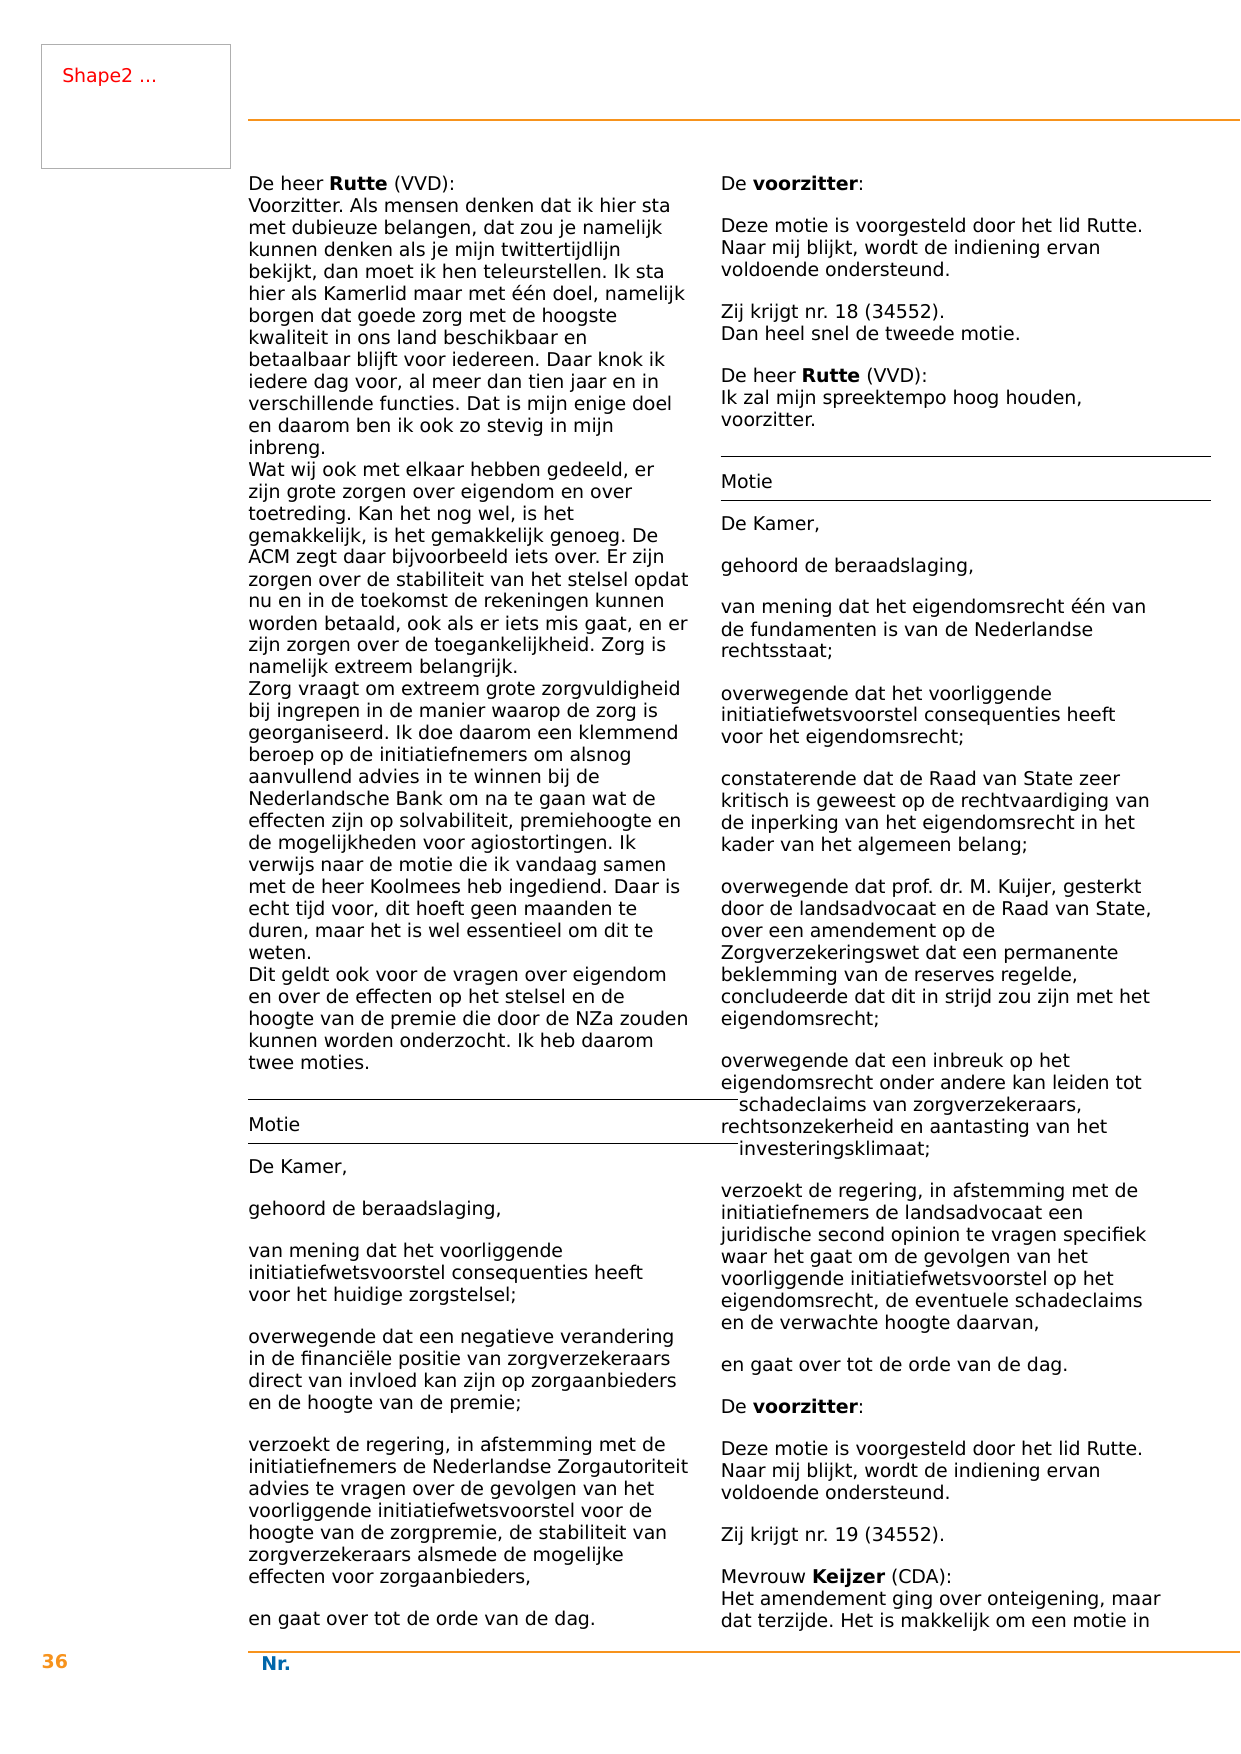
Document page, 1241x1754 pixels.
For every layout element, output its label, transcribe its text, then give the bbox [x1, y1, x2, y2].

text Voorzitter. Als mensen denken dat ik hier sta met dubieuze belangen, dat zou je namelijk kunnen denken als je mijn twittertijdlijn bekijkt, dan moet ik hen teleurstellen. Ik sta hier als Kamerlid maar met één doel, namelijk borgen dat goede zorg met de hoogste kwaliteit in ons land beschikbaar en betaalbaar blijft voor iedereen. Daar knok ik iedere dag voor, al meer dan tien jaar en in verschillende functies. Dat is mijn enige doel en daarom ben ik ook zo stevig in mijn inbreng. [248, 195, 691, 458]
text verzoekt de regering, in afstemming met de initiatiefnemers de landsadvocaat een juridische second opinion te vragen specifiek waar het gaat om de gevolgen van het voorliggende initiatiefwetsvoorstel op het eigendomsrecht, de eventuele schadeclaims en de verwachte hoogte daarvan, [721, 1180, 1163, 1334]
text Deze motie is voorgesteld door het lid Rutte. Naar mij blijkt, wordt de indiening ervan voldoende ondersteund. [721, 1438, 1163, 1504]
text en gaat over tot de orde van de dag. [721, 1354, 1163, 1376]
text De voorzitter: [721, 1396, 1163, 1418]
text Mevrouw Keijzer (CDA): [721, 1566, 1163, 1588]
text en gaat over tot de orde van de dag. [248, 1607, 691, 1629]
text Zij krijgt nr. 18 (34552). [721, 301, 1163, 323]
text Zij krijgt nr. 19 (34552). [721, 1524, 1163, 1546]
text gehoord de beraadslaging, [248, 1198, 691, 1220]
text De voorzitter: [721, 173, 1163, 195]
text De Kamer, [721, 512, 1163, 534]
text Ik zal mijn spreektempo hoog houden, voorzitter. [721, 387, 1163, 431]
text Wat wij ook met elkaar hebben gedeeld, er zijn grote zorgen over eigendom en over toetreding. Kan het nog wel, is het gemakkelijk, is het gemakkelijk genoeg. De ACM zegt daar bijvoorbeeld iets over. Er zijn zorgen over de stabiliteit van het stelsel opdat nu en in de toekomst de rekeningen kunnen worden betaald, ook als er iets mis gaat, en er zijn zorgen over de toegankelijkheid. Zorg is namelijk extreem belangrijk. [248, 458, 691, 678]
text Deze motie is voorgesteld door het lid Rutte. Naar mij blijkt, wordt de indiening ervan voldoende ondersteund. [721, 215, 1163, 281]
text overwegende dat een inbreuk op het eigendomsrecht onder andere kan leiden tot schadeclaims van zorgverzekeraars, rechtsonzekerheid en aantasting van het investeringsklimaat; [721, 1050, 1163, 1160]
text van mening dat het eigendomsrecht één van de fundamenten is van de Nederlandse rechtsstaat; [721, 596, 1163, 662]
text gehoord de beraadslaging, [721, 554, 1163, 576]
text Zorg vraagt om extreem grote zorgvuldigheid bij ingrepen in de manier waarop de zorg is georganiseerd. Ik doe daarom een klemmend beroep op de initiatiefnemers om alsnog aanvullend advies in te winnen bij de Nederlandsche Bank om na te gaan wat de effecten zijn op solvabiliteit, premiehoogte en de mogelijkheden voor agiostortingen. Ik verwijs naar de motie die ik vandaag samen met de heer Koolmees heb ingediend. Daar is echt tijd voor, dit hoeft geen maanden te duren, maar het is wel essentieel om dit te weten. [248, 678, 691, 964]
text De heer Rutte (VVD): [721, 365, 1163, 387]
text De Kamer, [248, 1156, 691, 1178]
text Motie [721, 471, 1163, 492]
text constaterende dat de Raad van State zeer kritisch is geweest op de rechtvaardiging van de inperking van het eigendomsrecht in het kader van het algemeen belang; [721, 768, 1163, 856]
text Dan heel snel de tweede motie. [721, 323, 1163, 345]
text De heer Rutte (VVD): [248, 173, 691, 195]
text overwegende dat het voorliggende initiatiefwetsvoorstel consequenties heeft voor het eigendomsrecht; [721, 682, 1163, 748]
text overwegende dat prof. dr. M. Kuijer, gesterkt door de landsadvocaat en de Raad van State, over een amendement op de Zorgverzekeringswet dat een permanente beklemming van de reserves regelde, concludeerde dat dit in strijd zou zijn met het eigendomsrecht; [721, 876, 1163, 1030]
text Het amendement ging over onteigening, maar dat terzijde. Het is makkelijk om een motie in [721, 1588, 1163, 1632]
text Motie [248, 1114, 691, 1136]
text Dit geldt ook voor de vragen over eigendom en over de effecten op het stelsel en de hoogte van de premie die door de NZa zouden kunnen worden onderzocht. Ik heb daarom twee moties. [248, 964, 691, 1074]
text verzoekt de regering, in afstemming met de initiatiefnemers de Nederlandse Zorgautoriteit advies te vragen over de gevolgen van het voorliggende initiatiefwetsvoorstel voor de hoogte van de zorgpremie, de stabiliteit van zorgverzekeraars alsmede de mogelijke effecten voor zorgaanbieders, [248, 1434, 691, 1587]
text van mening dat het voorliggende initiatiefwetsvoorstel consequenties heeft voor het huidige zorgstelsel; [248, 1240, 691, 1306]
text overwegende dat een negatieve verandering in de financiële positie van zorgverzekeraars direct van invloed kan zijn op zorgaanbieders en de hoogte van de premie; [248, 1326, 691, 1414]
